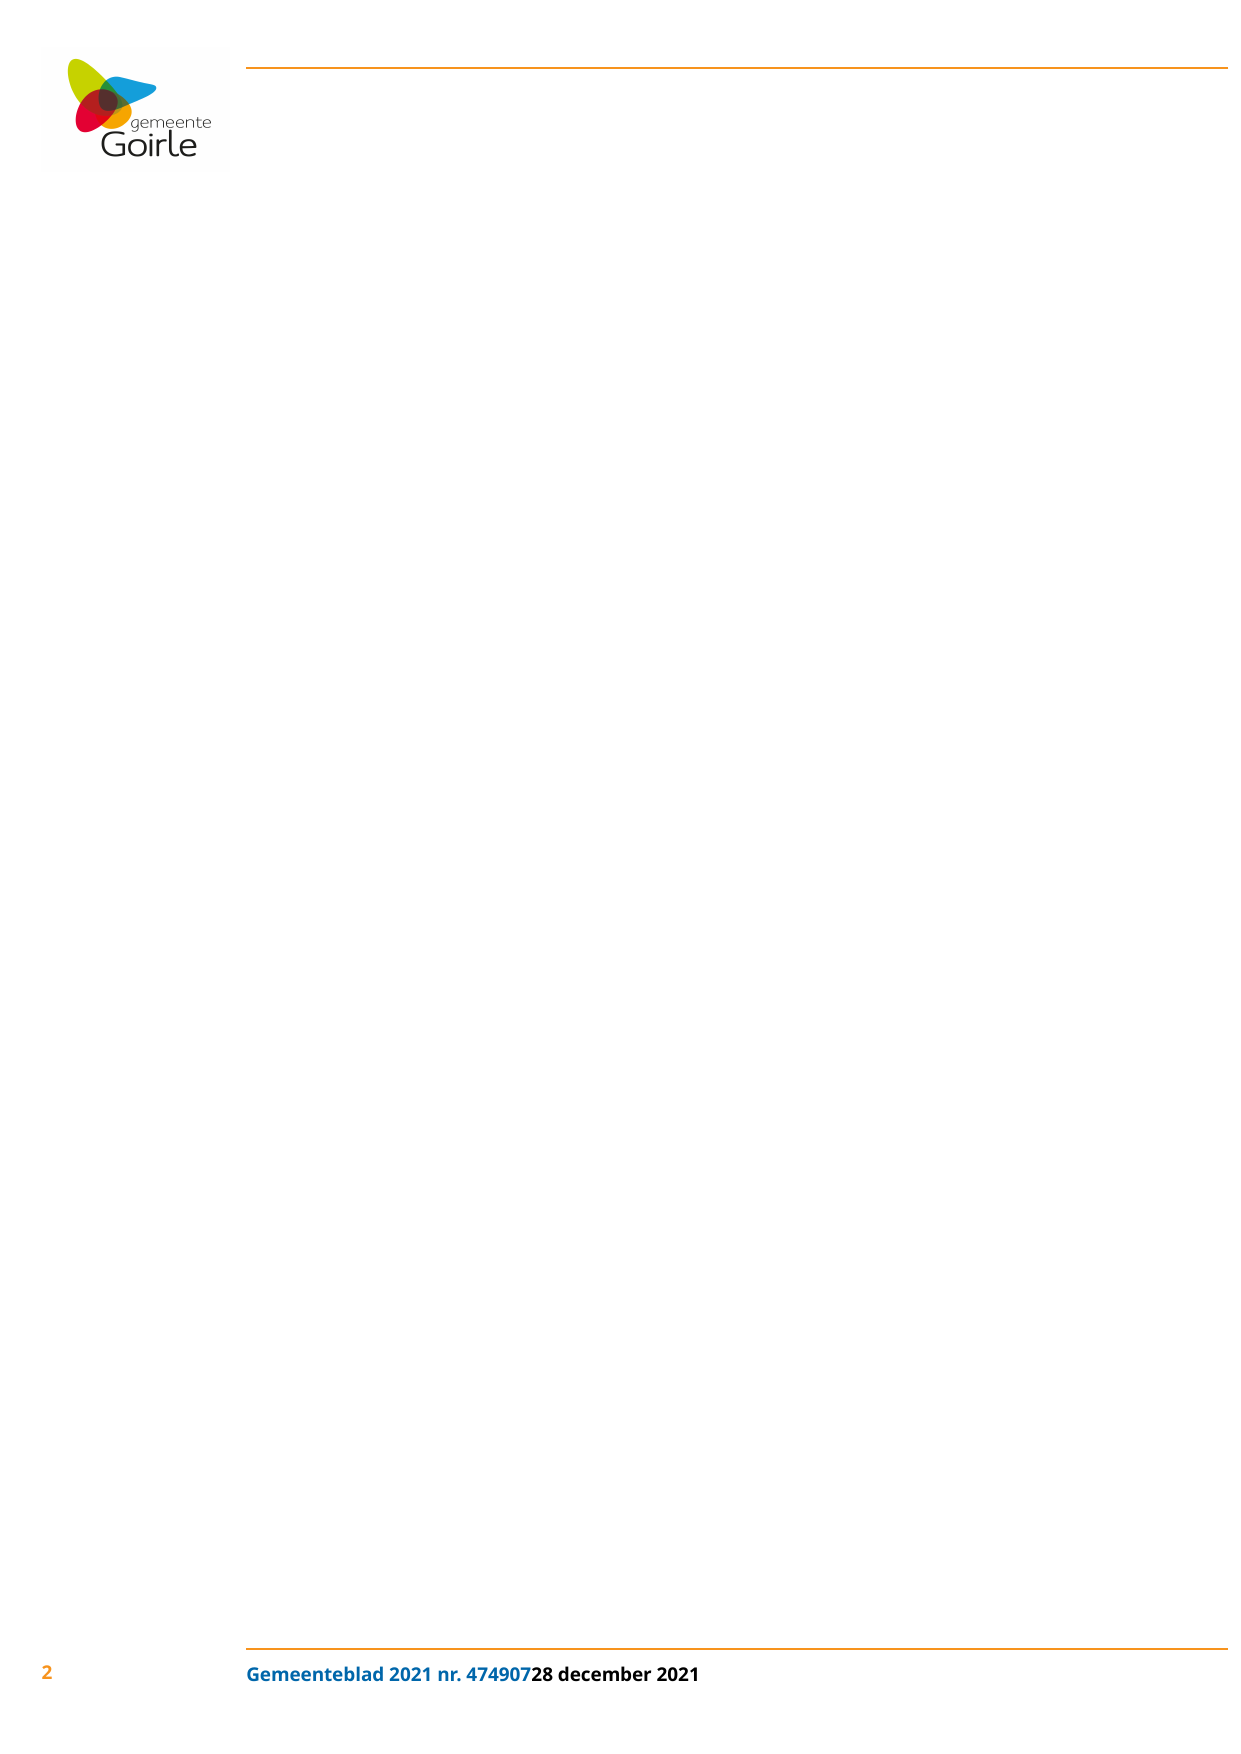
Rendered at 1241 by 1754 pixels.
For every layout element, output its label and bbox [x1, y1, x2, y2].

picture [41, 47, 231, 172]
